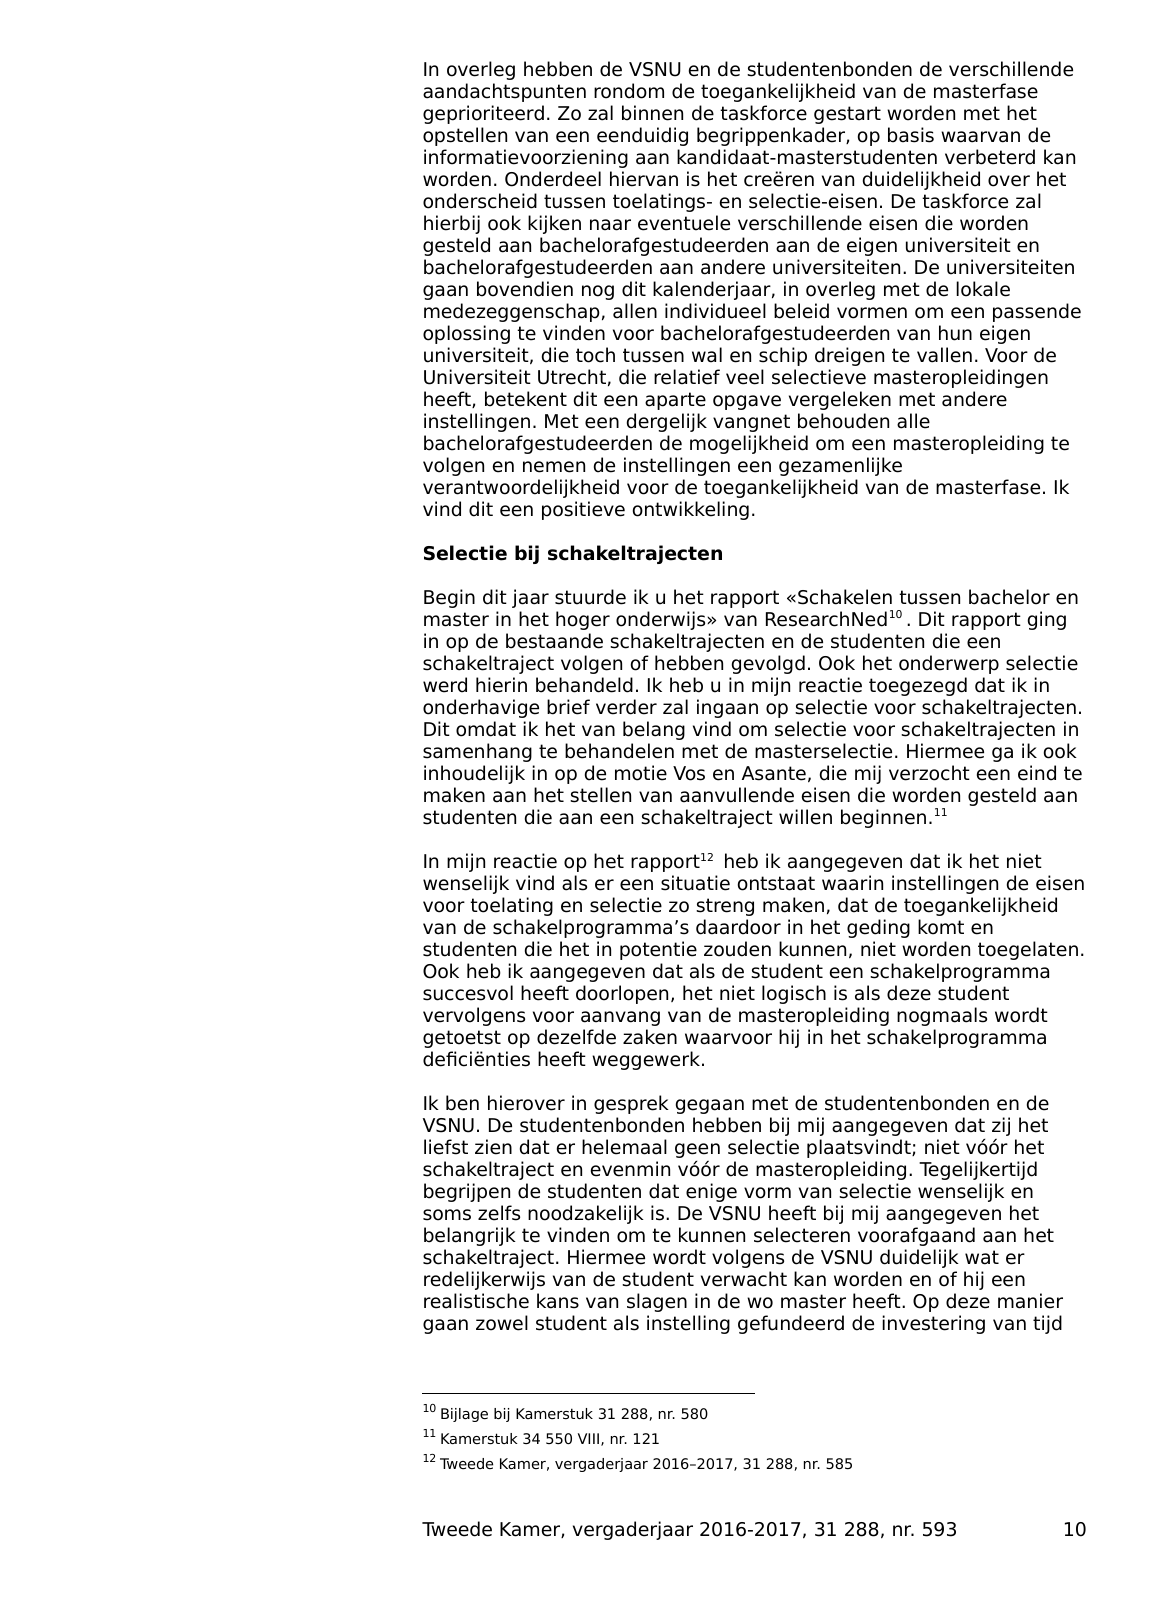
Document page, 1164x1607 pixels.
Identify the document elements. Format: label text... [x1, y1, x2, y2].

text In mijn reactie op het rapport heb ik aangegeven dat ik het niet wenselijk vind als er een situatie ontstaat waarin instellingen de eisen voor toelating en selectie zo streng maken, dat de toegankelijkheid van de schakelprogramma’s daardoor in het geding komt en studenten die het in potentie zouden kunnen, niet worden toegelaten. Ook heb ik aangegeven dat als de student een schakelprogramma succesvol heeft doorlopen, het niet logisch is als deze student vervolgens voor aanvang van de masteropleiding nogmaals wordt getoetst op dezelfde zaken waarvoor hij in het schakelprogramma deficiënties heeft weggewerk. [422, 851, 1087, 1071]
subtitle Selectie bij schakeltrajecten [422, 543, 1087, 565]
text Tweede Kamer, vergaderjaar 2016–2017, 31 288, nr. 585 [422, 1452, 1087, 1474]
text Ik ben hierover in gesprek gegaan met de studentenbonden en de VSNU. De studentenbonden hebben bij mij aangegeven dat zij het liefst zien dat er helemaal geen selectie plaatsvindt; niet vóór het schakeltraject en evenmin vóór de masteropleiding. Tegelijkertijd begrijpen de studenten dat enige vorm van selectie wenselijk en soms zelfs noodzakelijk is. De VSNU heeft bij mij aangegeven het belangrijk te vinden om te kunnen selecteren voorafgaand aan het schakeltraject. Hiermee wordt volgens de VSNU duidelijk wat er redelijkerwijs van de student verwacht kan worden en of hij een realistische kans van slagen in de wo master heeft. Op deze manier gaan zowel student als instelling gefundeerd de investering van tijd [422, 1093, 1087, 1335]
text Begin dit jaar stuurde ik u het rapport «Schakelen tussen bachelor en master in het hoger onderwijs» van ResearchNed. Dit rapport ging in op de bestaande schakeltrajecten en de studenten die een schakeltraject volgen of hebben gevolgd. Ook het onderwerp selectie werd hierin behandeld. Ik heb u in mijn reactie toegezegd dat ik in onderhavige brief verder zal ingaan op selectie voor schakeltrajecten. Dit omdat ik het van belang vind om selectie voor schakeltrajecten in samenhang te behandelen met de masterselectie. Hiermee ga ik ook inhoudelijk in op de motie Vos en Asante, die mij verzocht een eind te maken aan het stellen van aanvullende eisen die worden gesteld aan studenten die aan een schakeltraject willen beginnen. [422, 587, 1087, 829]
text Bijlage bij Kamerstuk 31 288, nr. 580 [422, 1402, 1087, 1424]
text In overleg hebben de VSNU en de studentenbonden de verschillende aandachtspunten rondom de toegankelijkheid van de masterfase geprioriteerd. Zo zal binnen de taskforce gestart worden met het opstellen van een eenduidig begrippenkader, op basis waarvan de informatievoorziening aan kandidaat-masterstudenten verbeterd kan worden. Onderdeel hiervan is het creëren van duidelijkheid over het onderscheid tussen toelatings- en selectie-eisen. De taskforce zal hierbij ook kijken naar eventuele verschillende eisen die worden gesteld aan bachelorafgestudeerden aan de eigen universiteit en bachelorafgestudeerden aan andere universiteiten. De universiteiten gaan bovendien nog dit kalenderjaar, in overleg met de lokale medezeggenschap, allen individueel beleid vormen om een passende oplossing te vinden voor bachelorafgestudeerden van hun eigen universiteit, die toch tussen wal en schip dreigen te vallen. Voor de Universiteit Utrecht, die relatief veel selectieve masteropleidingen heeft, betekent dit een aparte opgave vergeleken met andere instellingen. Met een dergelijk vangnet behouden alle bachelorafgestudeerden de mogelijkheid om een masteropleiding te volgen en nemen de instellingen een gezamenlijke verantwoordelijkheid voor de toegankelijkheid van de masterfase. Ik vind dit een positieve ontwikkeling. [422, 59, 1087, 521]
text Kamerstuk 34 550 VIII, nr. 121 [422, 1427, 1087, 1449]
